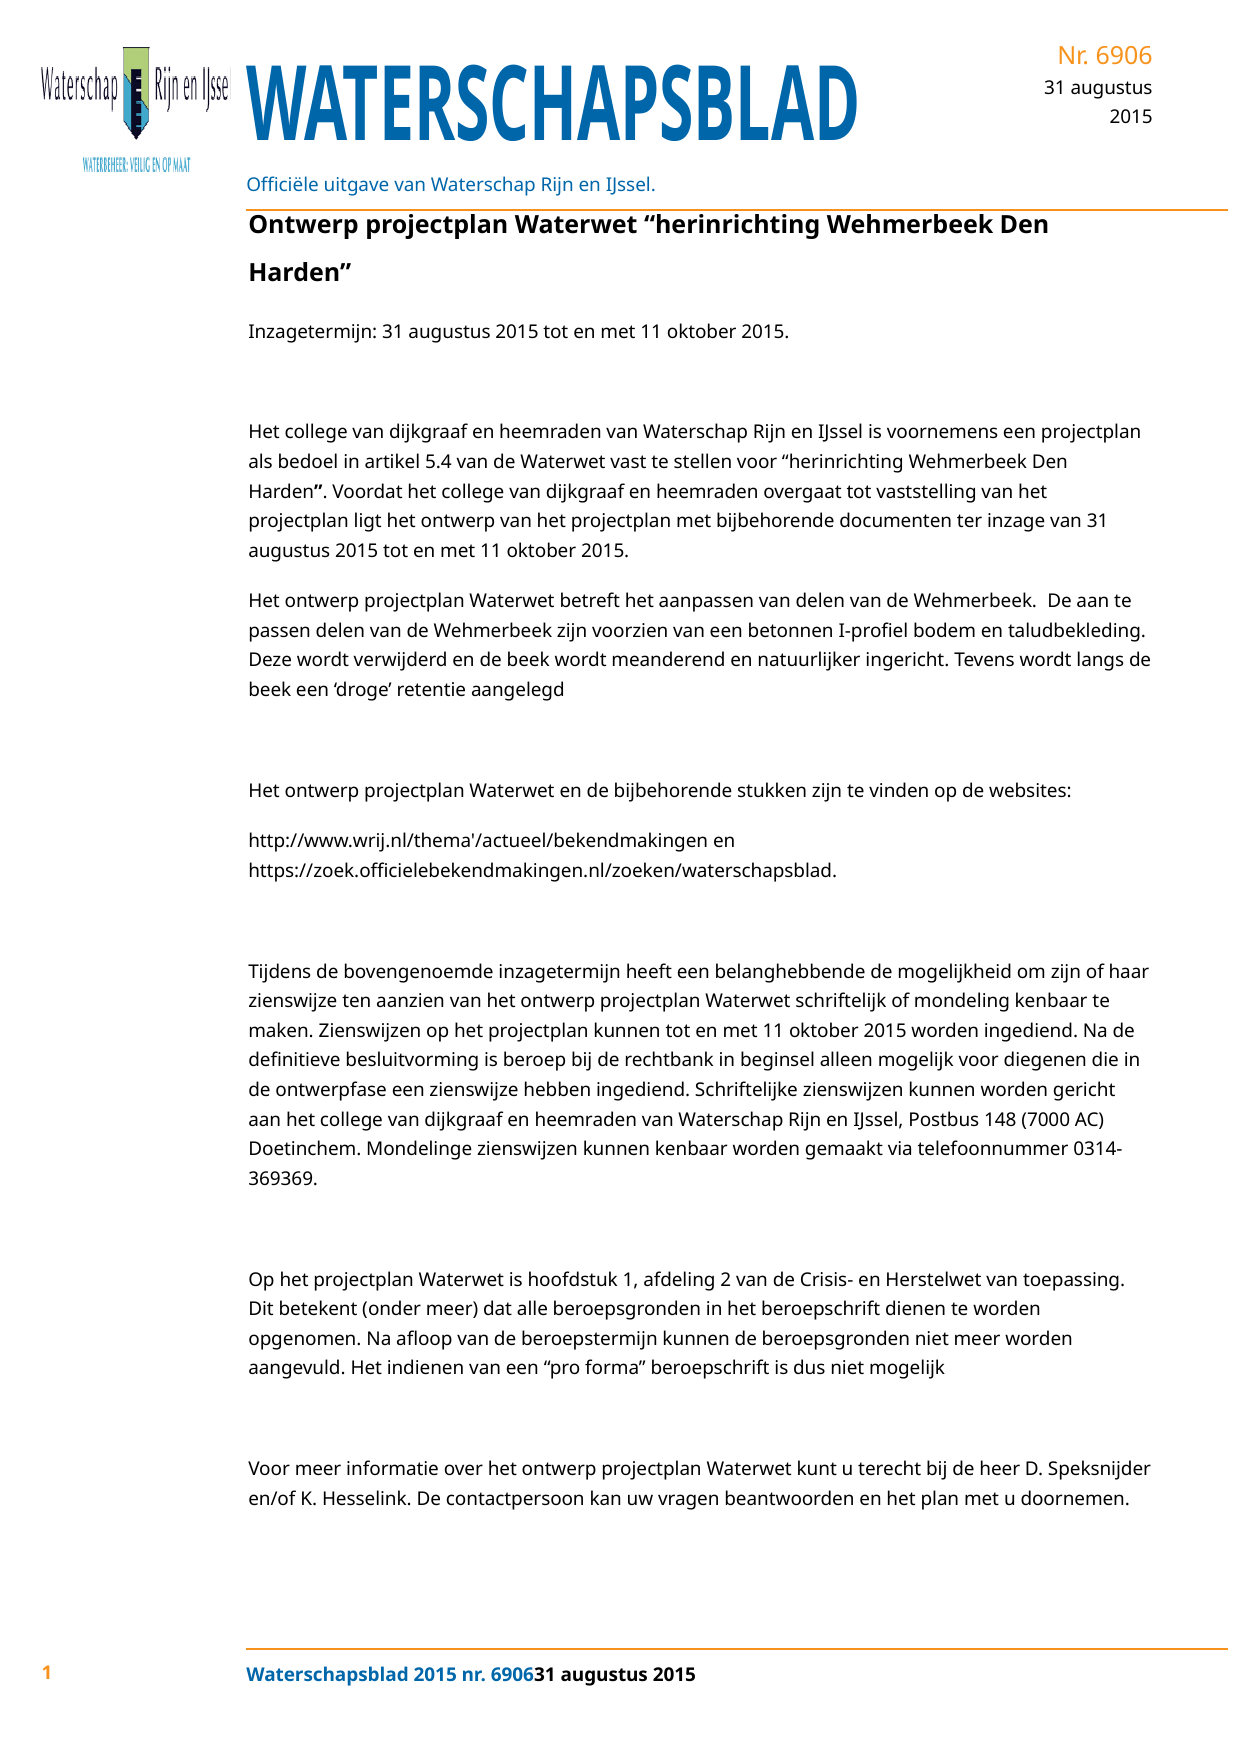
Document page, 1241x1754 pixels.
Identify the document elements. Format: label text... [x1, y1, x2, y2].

text Inzagetermijn: 31 augustus 2015 tot en met 11 oktober 2015. [248, 318, 1152, 344]
text http://www.wrij.nl/thema'/actueel/bekendmakingen en https://zoek.officielebekendmakingen.nl/zoeken/waterschapsblad. [248, 827, 1152, 883]
text Tijdens de bovengenoemde inzagetermijn heeft een belanghebbende de mogelijkheid om zijn of haar zienswijze ten aanzien van het ontwerp projectplan Waterwet schriftelijk of mondeling kenbaar te maken. Zienswijzen op het projectplan kunnen tot en met 11 oktober 2015 worden ingediend. Na de definitieve besluitvorming is beroep bij de rechtbank in beginsel alleen mogelijk voor diegenen die in de ontwerpfase een zienswijze hebben ingediend. Schriftelijke zienswijzen kunnen worden gericht aan het college van dijkgraaf en heemraden van Waterschap Rijn en IJssel, Postbus 148 (7000 AC) Doetinchem. Mondelinge zienswijzen kunnen kenbaar worden gemaakt via telefoonnummer 0314-369369. [248, 958, 1152, 1191]
text Ontwerp projectplan Waterwet “herinrichting Wehmerbeek Den Harden” [248, 211, 1152, 288]
text Het ontwerp projectplan Waterwet en de bijbehorende stukken zijn te vinden op de websites: [248, 777, 1152, 803]
text Het ontwerp projectplan Waterwet betreft het aanpassen van delen van de Wehmerbeek. De aan te passen delen van de Wehmerbeek zijn voorzien van een betonnen I-profiel bodem en taludbekleding. Deze wordt verwijderd en de beek wordt meanderend en natuurlijker ingericht. Tevens wordt langs de beek een ‘droge’ retentie aangelegd [248, 587, 1152, 702]
text Het college van dijkgraaf en heemraden van Waterschap Rijn en IJssel is voornemens een projectplan als bedoel in artikel 5.4 van de Waterwet vast te stellen voor “herinrichting Wehmerbeek Den Harden”. Voordat het college van dijkgraaf en heemraden overgaat tot vaststelling van het projectplan ligt het ontwerp van het projectplan met bijbehorende documenten ter inzage van 31 augustus 2015 tot en met 11 oktober 2015. [248, 419, 1152, 563]
picture [41, 47, 231, 172]
text Voor meer informatie over het ontwerp projectplan Waterwet kunt u terecht bij de heer D. Speksnijder en/of K. Hesselink. De contactpersoon kan uw vragen beantwoorden en het plan met u doornemen. [248, 1455, 1152, 1511]
text Op het projectplan Waterwet is hoofdstuk 1, afdeling 2 van de Crisis- en Herstelwet van toepassing. Dit betekent (onder meer) dat alle beroepsgronden in het beroepschrift dienen te worden opgenomen. Na afloop van de beroepstermijn kunnen de beroepsgronden niet meer worden aangevuld. Het indienen van een “pro forma” beroepschrift is dus niet mogelijk [248, 1266, 1152, 1380]
